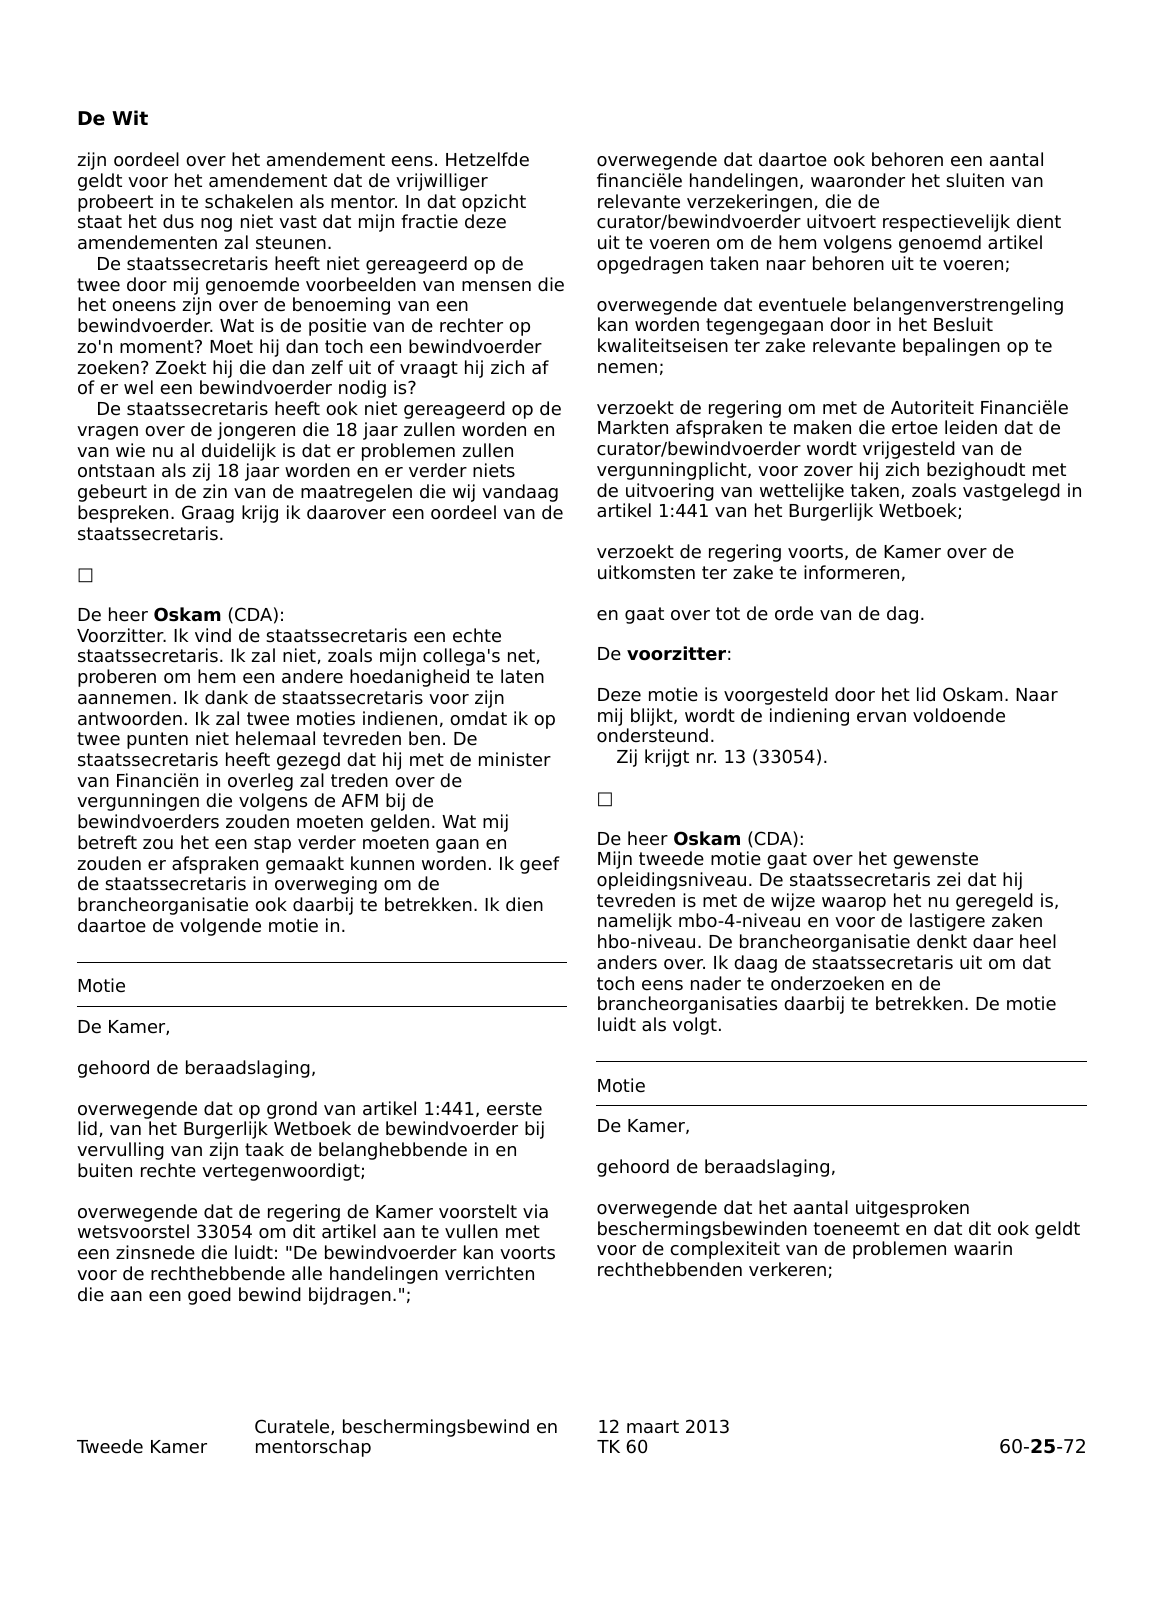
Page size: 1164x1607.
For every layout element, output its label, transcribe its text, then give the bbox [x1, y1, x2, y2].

text Voorzitter. Ik vind de staatssecretaris een echte staatssecretaris. Ik zal niet, zoals mijn collega's net, proberen om hem een andere hoedanigheid te laten aannemen. Ik dank de staatssecretaris voor zijn antwoorden. Ik zal twee moties indienen, omdat ik op twee punten niet helemaal tevreden ben. De staatssecretaris heeft gezegd dat hij met de minister van Financiën in overleg zal treden over de vergunningen die volgens de AFM bij de bewindvoerders zouden moeten gelden. Wat mij betreft zou het een stap verder moeten gaan en zouden er afspraken gemaakt kunnen worden. Ik geef de staatssecretaris in overweging om de brancheorganisatie ook daarbij te betrekken. Ik dien daartoe de volgende motie in. [77, 626, 567, 936]
text Motie [77, 976, 567, 997]
text De voorzitter: [596, 644, 1087, 665]
text en gaat over tot de orde van de dag. [596, 603, 1087, 624]
text Zij krijgt nr. 13 (33054). [596, 747, 1087, 768]
text gehoord de beraadslaging, [596, 1157, 1087, 1178]
text Mijn tweede motie gaat over het gewenste opleidingsniveau. De staatssecretaris zei dat hij tevreden is met de wijze waarop het nu geregeld is, namelijk mbo-4-niveau en voor de lastigere zaken hbo-niveau. De brancheorganisatie denkt daar heel anders over. Ik daag de staatssecretaris uit om dat toch eens nader te onderzoeken en de brancheorganisaties daarbij te betrekken. De motie luidt als volgt. [596, 849, 1087, 1036]
text overwegende dat daartoe ook behoren een aantal financiële handelingen, waaronder het sluiten van relevante verzekeringen, die de curator/bewindvoerder uitvoert respectievelijk dient uit te voeren om de hem volgens genoemd artikel opgedragen taken naar behoren uit te voeren; [596, 150, 1087, 274]
text De Kamer, [77, 1017, 567, 1038]
text □ [77, 564, 567, 585]
text verzoekt de regering om met de Autoriteit Financiële Markten afspraken te maken die ertoe leiden dat de curator/bewindvoerder wordt vrijgesteld van de vergunningplicht, voor zover hij zich bezighoudt met de uitvoering van wettelijke taken, zoals vastgelegd in artikel 1:441 van het Burgerlijk Wetboek; [596, 397, 1087, 522]
text Deze motie is voorgesteld door het lid Oskam. Naar mij blijkt, wordt de indiening ervan voldoende ondersteund. [596, 685, 1087, 747]
text zijn oordeel over het amendement eens. Hetzelfde geldt voor het amendement dat de vrijwilliger probeert in te schakelen als mentor. In dat opzicht staat het dus nog niet vast dat mijn fractie deze amendementen zal steunen. [77, 150, 567, 254]
text overwegende dat de regering de Kamer voorstelt via wetsvoorstel 33054 om dit artikel aan te vullen met een zinsnede die luidt: "De bewindvoerder kan voorts voor de rechthebbende alle handelingen verrichten die aan een goed bewind bijdragen."; [77, 1201, 567, 1305]
text overwegende dat het aantal uitgesproken beschermingsbewinden toeneemt en dat dit ook geldt voor de complexiteit van de problemen waarin rechthebbenden verkeren; [596, 1198, 1087, 1281]
text De Kamer, [596, 1116, 1087, 1137]
text De staatssecretaris heeft ook niet gereageerd op de vragen over de jongeren die 18 jaar zullen worden en van wie nu al duidelijk is dat er problemen zullen ontstaan als zij 18 jaar worden en er verder niets gebeurt in de zin van de maatregelen die wij vandaag bespreken. Graag krijg ik daarover een oordeel van de staatssecretaris. [77, 399, 567, 544]
text verzoekt de regering voorts, de Kamer over de uitkomsten ter zake te informeren, [596, 542, 1087, 583]
text Motie [596, 1076, 1087, 1096]
text De staatssecretaris heeft niet gereageerd op de twee door mij genoemde voorbeelden van mensen die het oneens zijn over de benoeming van een bewindvoerder. Wat is de positie van de rechter op zo'n moment? Moet hij dan toch een bewindvoerder zoeken? Zoekt hij die dan zelf uit of vraagt hij zich af of er wel een bewindvoerder nodig is? [77, 254, 567, 399]
text overwegende dat eventuele belangenverstrengeling kan worden tegengegaan door in het Besluit kwaliteitseisen ter zake relevante bepalingen op te nemen; [596, 294, 1087, 377]
text overwegende dat op grond van artikel 1:441, eerste lid, van het Burgerlijk Wetboek de bewindvoerder bij vervulling van zijn taak de belanghebbende in en buiten rechte vertegenwoordigt; [77, 1098, 567, 1181]
text De heer Oskam (CDA): [77, 605, 567, 626]
text De heer Oskam (CDA): [596, 828, 1087, 849]
text □ [596, 788, 1087, 808]
text gehoord de beraadslaging, [77, 1058, 567, 1078]
